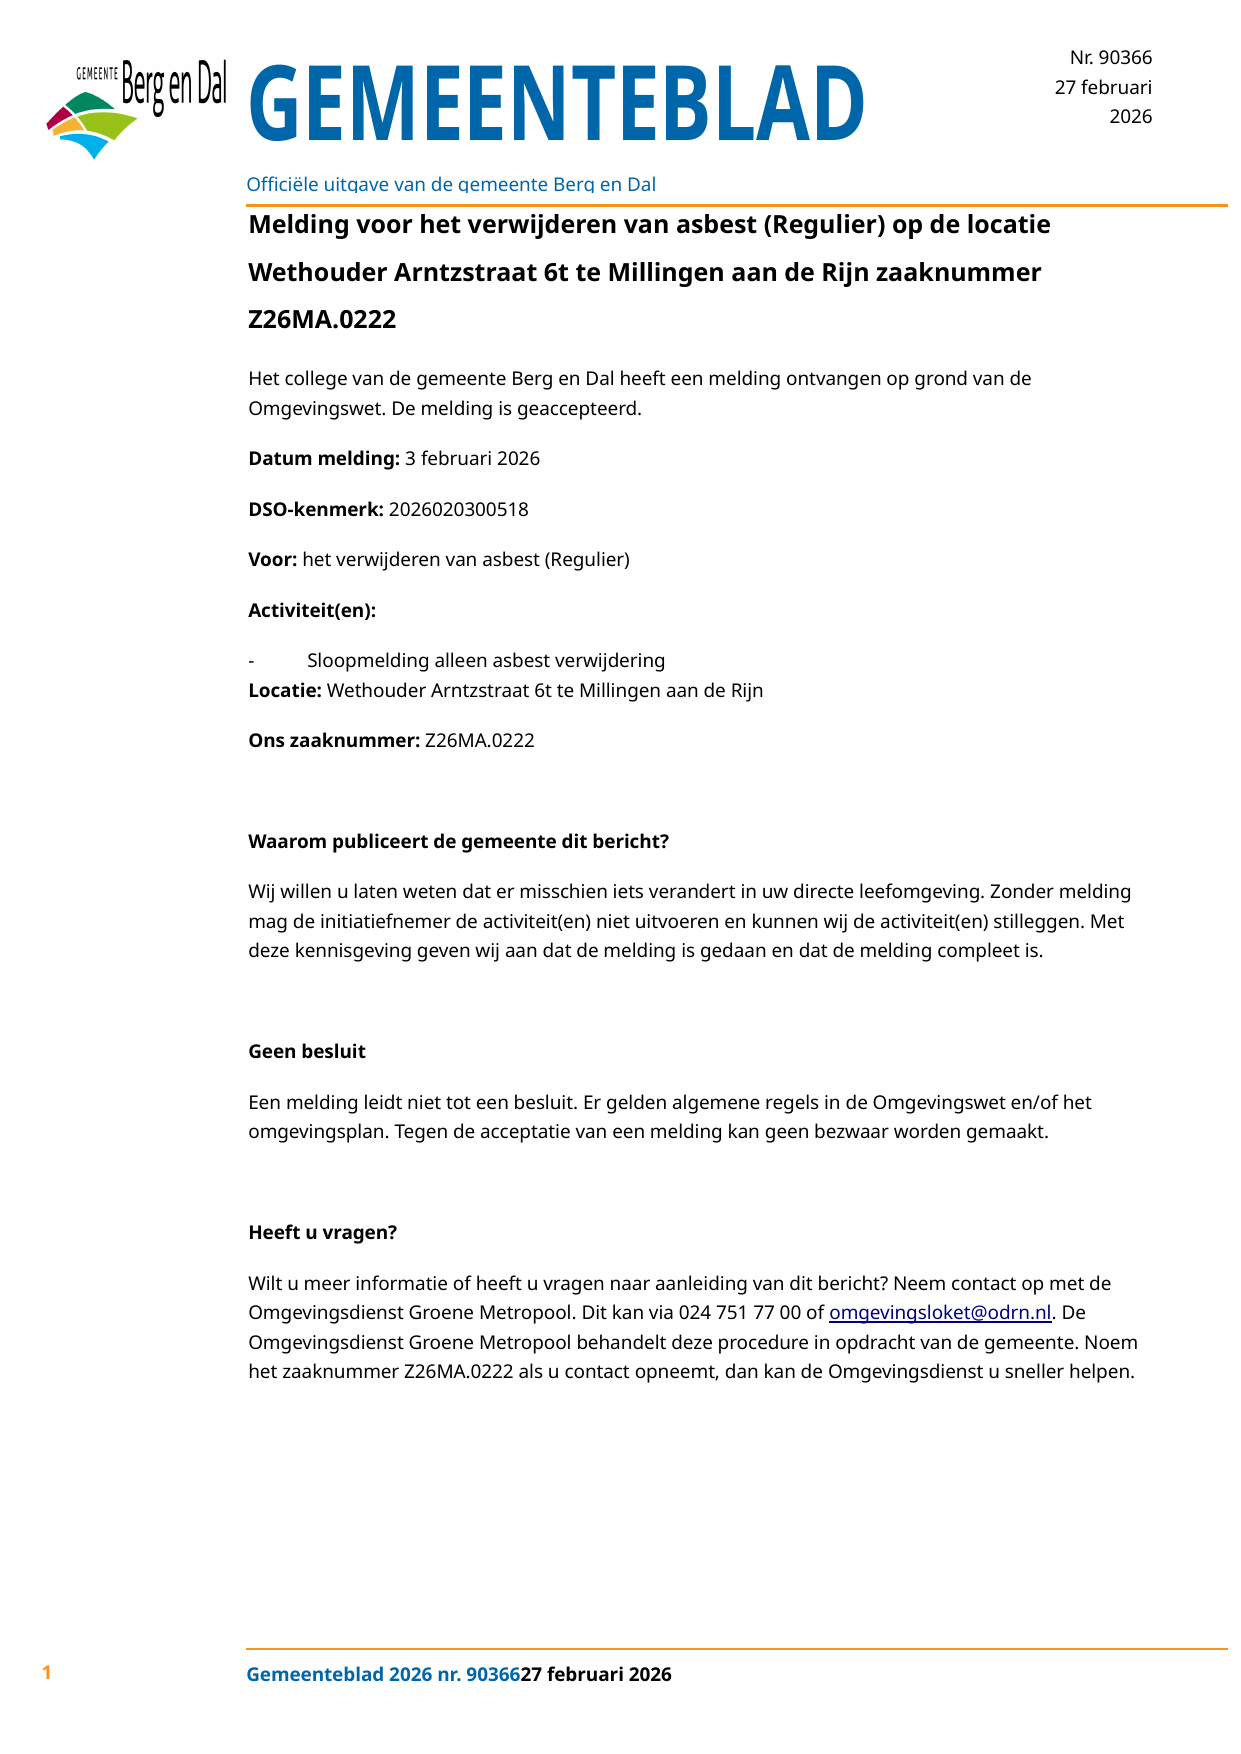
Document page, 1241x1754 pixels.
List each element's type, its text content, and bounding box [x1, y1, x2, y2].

list Sloopmelding alleen asbest verwijdering [248, 647, 1152, 673]
text Voor: het verwijderen van asbest (Regulier) [248, 546, 1152, 572]
text Activiteit(en): [248, 597, 1152, 622]
text Datum melding: 3 februari 2026 [248, 446, 1152, 471]
text Het college van de gemeente Berg en Dal heeft een melding ontvangen op grond van de Omgevingswet. De melding is geaccepteerd. [248, 366, 1152, 421]
text Heeft u vragen? [248, 1219, 1152, 1245]
text Wij willen u laten weten dat er misschien iets verandert in uw directe leefomgeving. Zonder melding mag de initiatiefnemer de activiteit(en) niet uitvoeren en kunnen wij de activiteit(en) stilleggen. Met deze kennisgeving geven wij aan dat de melding is gedaan en dat de melding compleet is. [248, 878, 1152, 963]
text Locatie: Wethouder Arntzstraat 6t te Millingen aan de Rijn [248, 677, 1152, 702]
picture [41, 47, 231, 172]
text Melding voor het verwijderen van asbest (Regulier) op de locatie Wethouder Arntzstraat 6t te Millingen aan de Rijn zaaknummer Z26MA.0222 [248, 207, 1152, 336]
text Geen besluit [248, 1038, 1152, 1064]
text Ons zaaknummer: Z26MA.0222 [248, 727, 1152, 753]
text Een melding leidt niet tot een besluit. Er gelden algemene regels in de Omgevingswet en/of het omgevingsplan. Tegen de acceptatie van een melding kan geen bezwaar worden gemaakt. [248, 1089, 1152, 1144]
text Wilt u meer informatie of heeft u vragen naar aanleiding van dit bericht? Neem contact op met de Omgevingsdienst Groene Metropool. Dit kan via 024 751 77 00 of omgevingsloket@odrn.nl. De Omgevingsdienst Groene Metropool behandelt deze procedure in opdracht van de gemeente. Noem het zaaknummer Z26MA.0222 als u contact opneemt, dan kan de Omgevingsdienst u sneller helpen. [248, 1270, 1152, 1384]
text DSO-kenmerk: 2026020300518 [248, 496, 1152, 522]
text Waarom publiceert de gemeente dit bericht? [248, 828, 1152, 854]
